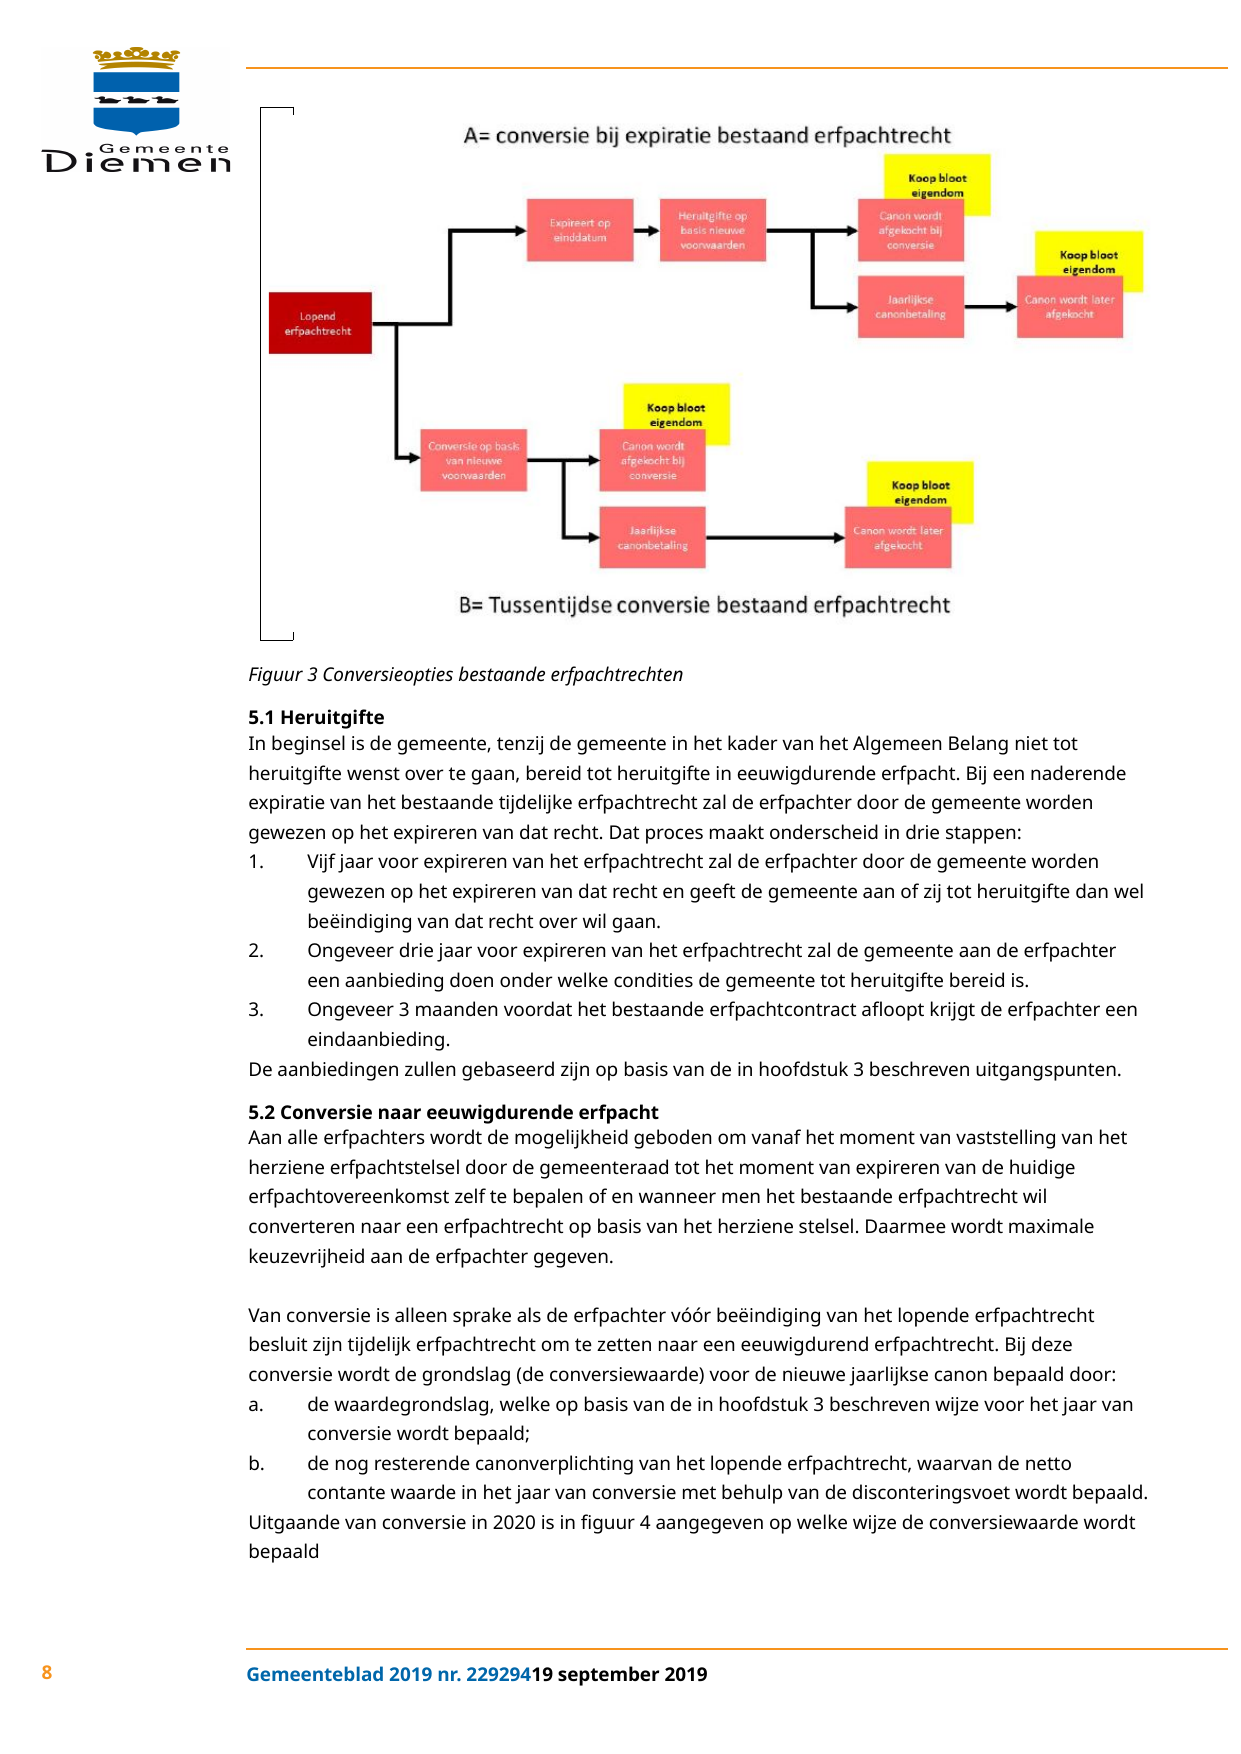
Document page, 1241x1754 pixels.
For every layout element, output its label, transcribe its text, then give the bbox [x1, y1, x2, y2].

text Figuur 3 Conversieopties bestaande erfpachtrechten [248, 661, 1152, 687]
text In beginsel is de gemeente, tenzij de gemeente in het kader van het Algemeen Belang niet tot heruitgifte wenst over te gaan, bereid tot heruitgifte in eeuwigdurende erfpacht. Bij een naderende expiratie van het bestaande tijdelijke erfpachtrecht zal de erfpachter door de gemeente worden gewezen op het expireren van dat recht. Dat proces maakt onderscheid in drie stappen: [248, 730, 1152, 845]
list Vijf jaar voor expireren van het erfpachtrecht zal de erfpachter door de gemeente worden gewezen op het expireren van dat recht en geeft de gemeente aan of zij tot heruitgifte dan wel beëindiging van dat recht over wil gaan. [248, 849, 1152, 933]
text Aan alle erfpachters wordt de mogelijkheid geboden om vanaf het moment van vaststelling van het herziene erfpachtstelsel door de gemeenteraad tot het moment van expireren van de huidige erfpachtovereenkomst zelf te bepalen of en wanneer men het bestaande erfpachtrecht wil converteren naar een erfpachtrecht op basis van het herziene stelsel. Daarmee wordt maximale keuzevrijheid aan de erfpachter gegeven. [248, 1124, 1152, 1269]
list de waardegrondslag, welke op basis van de in hoofdstuk 3 beschreven wijze voor het jaar van conversie wordt bepaald; [248, 1391, 1152, 1446]
list Ongeveer 3 maanden voordat het bestaande erfpachtcontract afloopt krijgt de erfpachter een eindaanbieding. [248, 997, 1152, 1052]
text Uitgaande van conversie in 2020 is in figuur 4 aangegeven op welke wijze de conversiewaarde wordt bepaald [248, 1509, 1152, 1564]
text 5.1 Heruitgifte [248, 704, 1152, 730]
list Ongeveer drie jaar voor expireren van het erfpachtrecht zal de gemeente aan de erfpachter een aanbieding doen onder welke condities de gemeente tot heruitgifte bereid is. [248, 937, 1152, 993]
list de nog resterende canonverplichting van het lopende erfpachtrecht, waarvan de netto contante waarde in het jaar van conversie met behulp van de disconteringsvoet wordt bepaald. [248, 1450, 1152, 1505]
text 5.2 Conversie naar eeuwigdurende erfpacht [248, 1099, 1152, 1124]
picture [268, 115, 1155, 632]
text De aanbiedingen zullen gebaseerd zijn op basis van de in hoofdstuk 3 beschreven uitgangspunten. [248, 1056, 1152, 1081]
text Van conversie is alleen sprake als de erfpachter vóór beëindiging van het lopende erfpachtrecht besluit zijn tijdelijk erfpachtrecht om te zetten naar een eeuwigdurend erfpachtrecht. Bij deze conversie wordt de grondslag (de conversiewaarde) voor de nieuwe jaarlijkse canon bepaald door: [248, 1302, 1152, 1387]
picture [41, 47, 231, 172]
